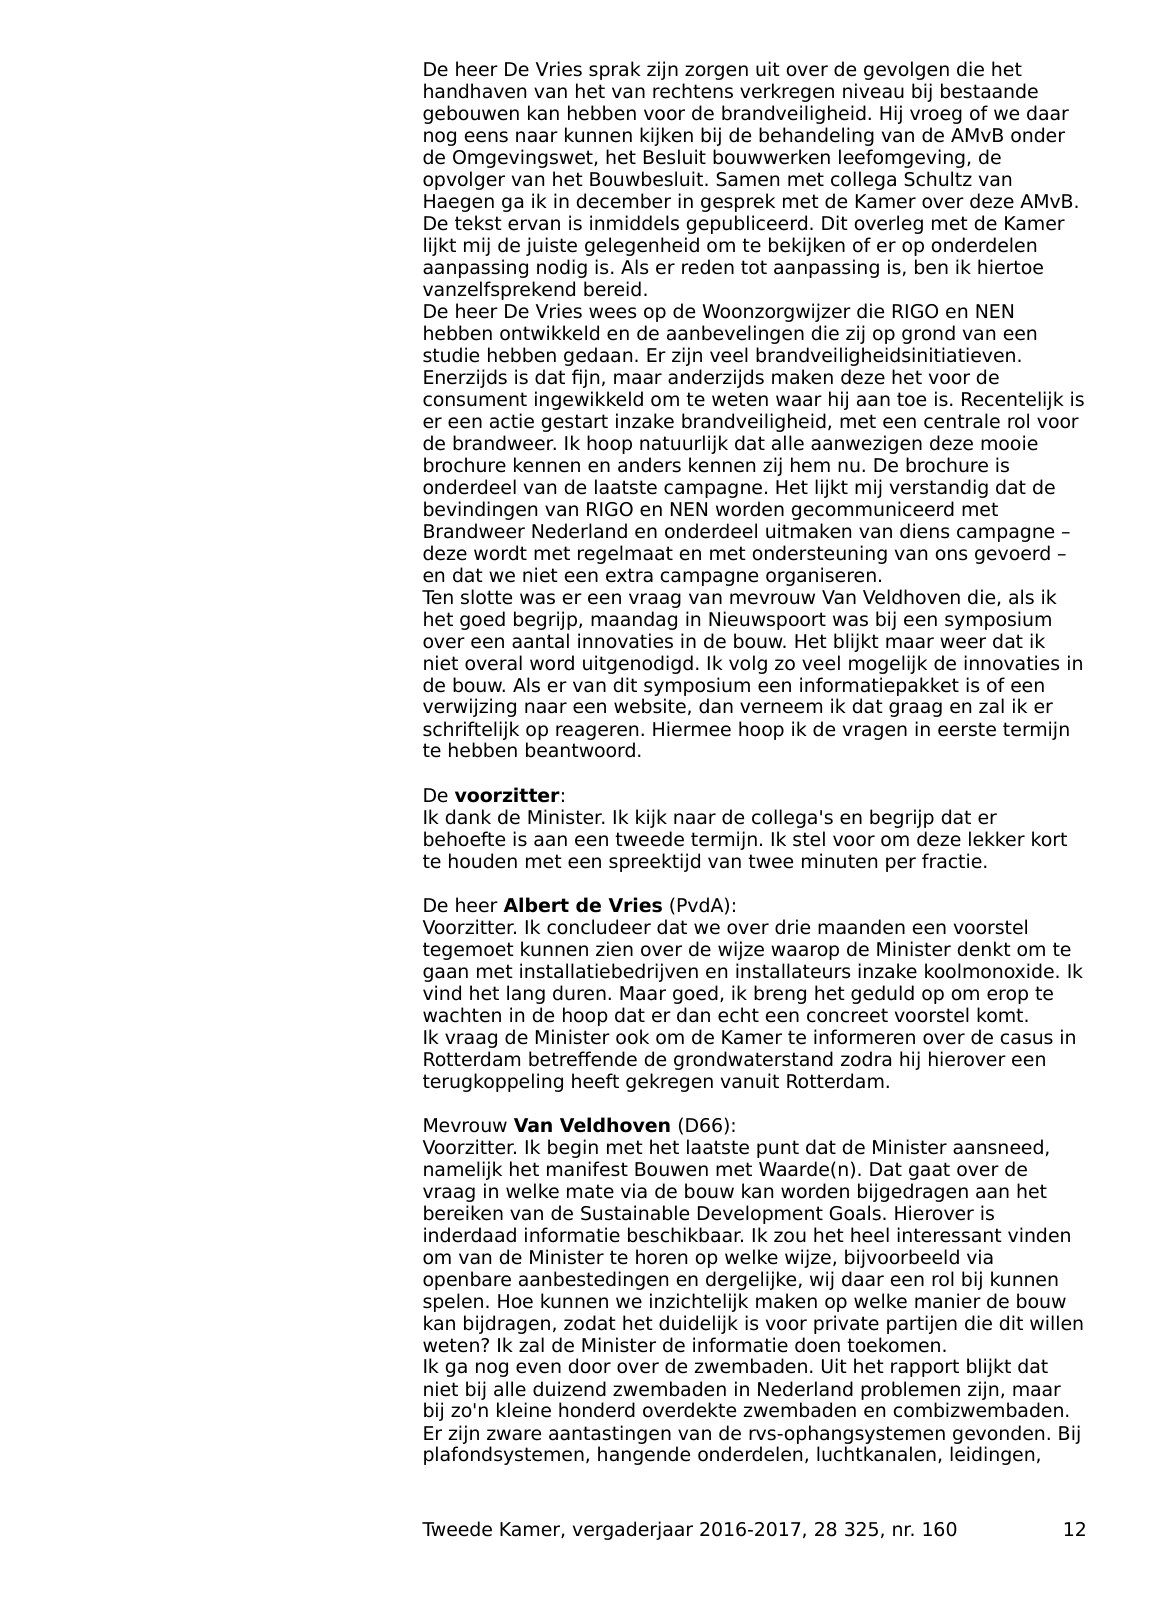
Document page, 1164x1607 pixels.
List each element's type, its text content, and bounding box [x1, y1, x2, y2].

text De heer De Vries sprak zijn zorgen uit over de gevolgen die het handhaven van het van rechtens verkregen niveau bij bestaande gebouwen kan hebben voor de brandveiligheid. Hij vroeg of we daar nog eens naar kunnen kijken bij de behandeling van de AMvB onder de Omgevingswet, het Besluit bouwwerken leefomgeving, de opvolger van het Bouwbesluit. Samen met collega Schultz van Haegen ga ik in december in gesprek met de Kamer over deze AMvB. De tekst ervan is inmiddels gepubliceerd. Dit overleg met de Kamer lijkt mij de juiste gelegenheid om te bekijken of er op onderdelen aanpassing nodig is. Als er reden tot aanpassing is, ben ik hiertoe vanzelfsprekend bereid. [422, 59, 1087, 301]
text De heer Albert de Vries (PvdA): [422, 895, 1087, 917]
text De voorzitter: [422, 784, 1087, 807]
text Voorzitter. Ik concludeer dat we over drie maanden een voorstel tegemoet kunnen zien over de wijze waarop de Minister denkt om te gaan met installatiebedrijven en installateurs inzake koolmonoxide. Ik vind het lang duren. Maar goed, ik breng het geduld op om erop te wachten in de hoop dat er dan echt een concreet voorstel komt. [422, 917, 1087, 1027]
text Voorzitter. Ik begin met het laatste punt dat de Minister aansneed, namelijk het manifest Bouwen met Waarde(n). Dat gaat over de vraag in welke mate via de bouw kan worden bijgedragen aan het bereiken van de Sustainable Development Goals. Hierover is inderdaad informatie beschikbaar. Ik zou het heel interessant vinden om van de Minister te horen op welke wijze, bijvoorbeeld via openbare aanbestedingen en dergelijke, wij daar een rol bij kunnen spelen. Hoe kunnen we inzichtelijk maken op welke manier de bouw kan bijdragen, zodat het duidelijk is voor private partijen die dit willen weten? Ik zal de Minister de informatie doen toekomen. [422, 1137, 1087, 1356]
text Mevrouw Van Veldhoven (D66): [422, 1115, 1087, 1137]
text De heer De Vries wees op de Woonzorgwijzer die RIGO en NEN hebben ontwikkeld en de aanbevelingen die zij op grond van een studie hebben gedaan. Er zijn veel brandveiligheidsinitiatieven. Enerzijds is dat fijn, maar anderzijds maken deze het voor de consument ingewikkeld om te weten waar hij aan toe is. Recentelijk is er een actie gestart inzake brandveiligheid, met een centrale rol voor de brandweer. Ik hoop natuurlijk dat alle aanwezigen deze mooie brochure kennen en anders kennen zij hem nu. De brochure is onderdeel van de laatste campagne. Het lijkt mij verstandig dat de bevindingen van RIGO en NEN worden gecommuniceerd met Brandweer Nederland en onderdeel uitmaken van diens campagne – deze wordt met regelmaat en met ondersteuning van ons gevoerd – en dat we niet een extra campagne organiseren. [422, 301, 1087, 587]
text Ten slotte was er een vraag van mevrouw Van Veldhoven die, als ik het goed begrijp, maandag in Nieuwspoort was bij een symposium over een aantal innovaties in de bouw. Het blijkt maar weer dat ik niet overal word uitgenodigd. Ik volg zo veel mogelijk de innovaties in de bouw. Als er van dit symposium een informatiepakket is of een verwijzing naar een website, dan verneem ik dat graag en zal ik er schriftelijk op reageren. Hiermee hoop ik de vragen in eerste termijn te hebben beantwoord. [422, 587, 1087, 762]
text Ik vraag de Minister ook om de Kamer te informeren over de casus in Rotterdam betreffende de grondwaterstand zodra hij hierover een terugkoppeling heeft gekregen vanuit Rotterdam. [422, 1027, 1087, 1092]
text Ik dank de Minister. Ik kijk naar de collega's en begrijp dat er behoefte is aan een tweede termijn. Ik stel voor om deze lekker kort te houden met een spreektijd van twee minuten per fractie. [422, 807, 1087, 872]
text Ik ga nog even door over de zwembaden. Uit het rapport blijkt dat niet bij alle duizend zwembaden in Nederland problemen zijn, maar bij zo'n kleine honderd overdekte zwembaden en combizwembaden. Er zijn zware aantastingen van de rvs-ophangsystemen gevonden. Bij plafondsystemen, hangende onderdelen, luchtkanalen, leidingen, [422, 1356, 1087, 1466]
